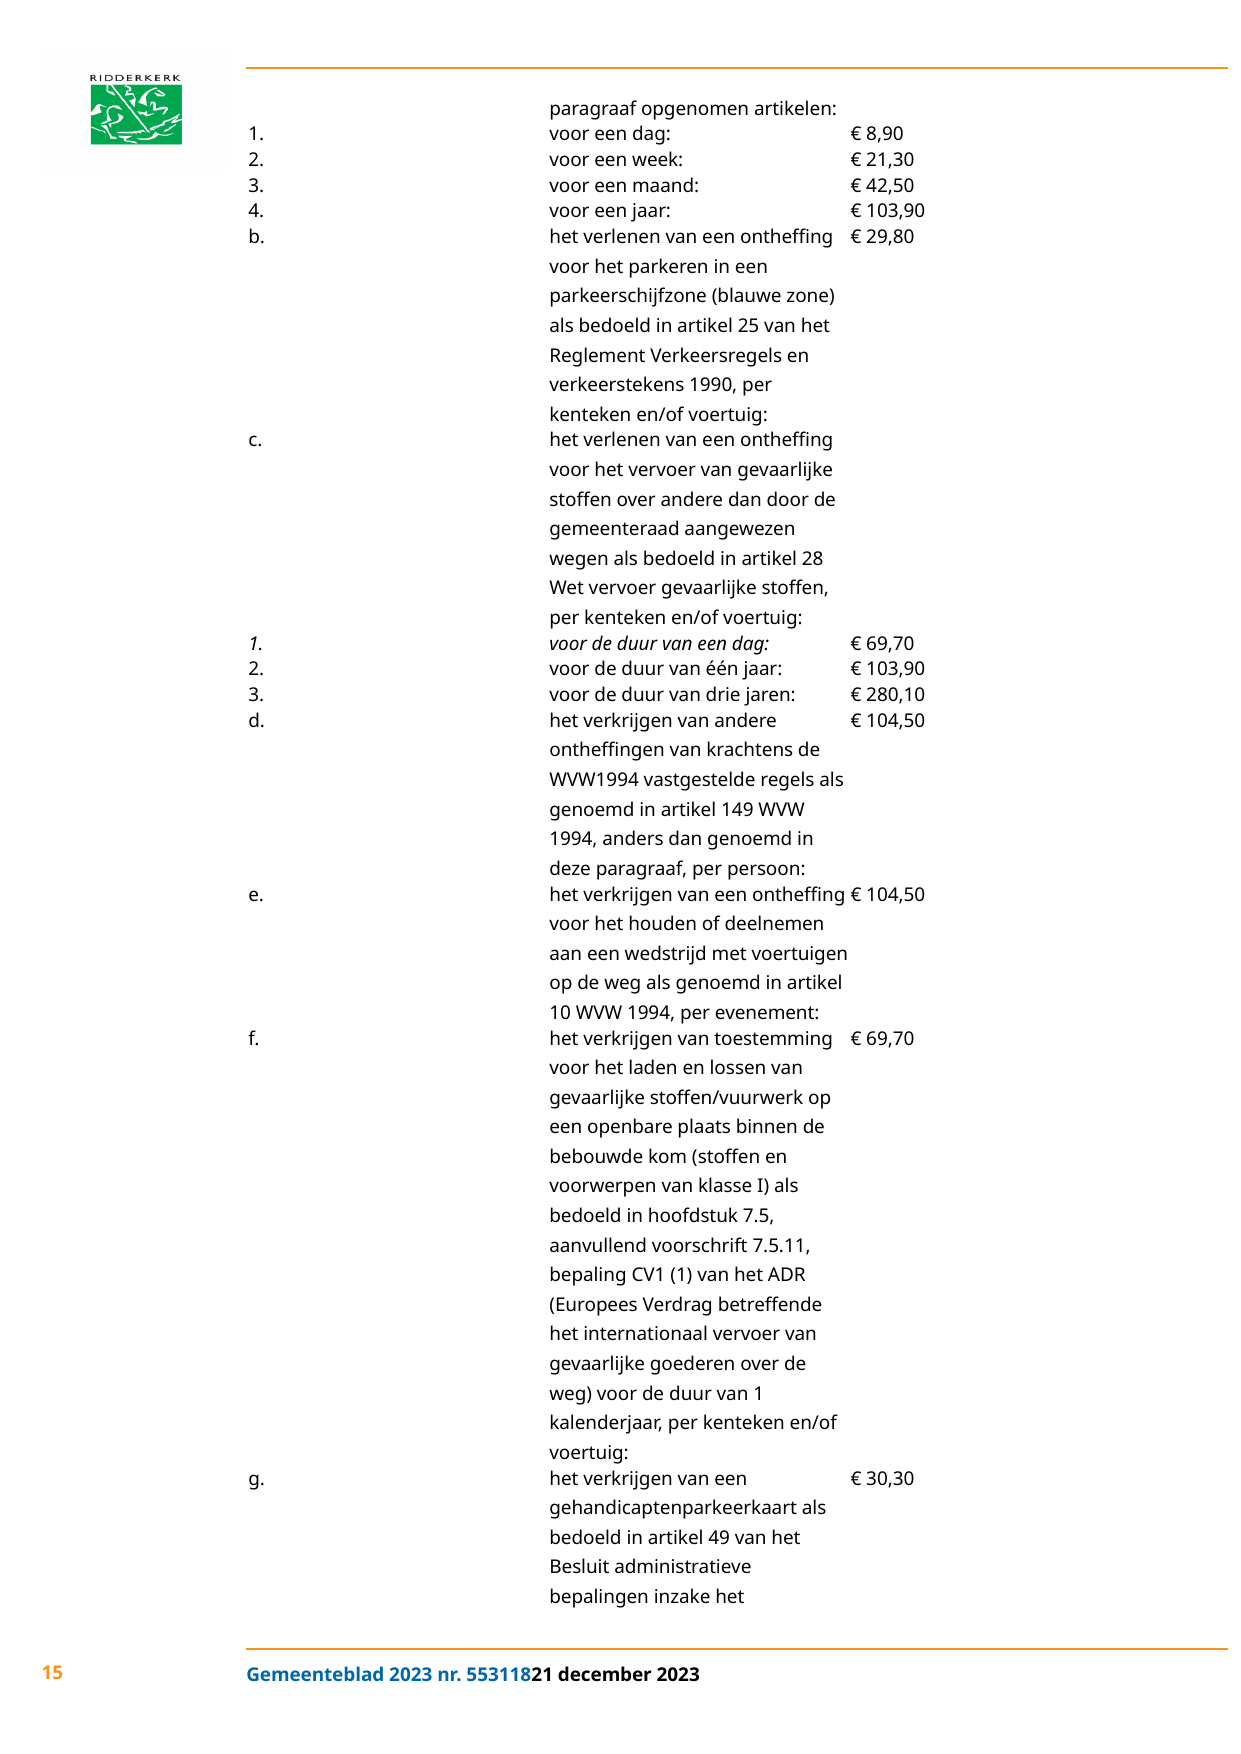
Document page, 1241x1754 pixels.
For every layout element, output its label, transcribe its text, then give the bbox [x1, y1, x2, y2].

table_cell [850, 95, 1152, 121]
table_cell d. [248, 707, 549, 881]
table_cell f. [248, 1025, 549, 1465]
table_cell 1. [248, 630, 549, 656]
table_cell b. [248, 224, 549, 427]
table_cell 1. [248, 121, 549, 146]
table_cell paragraaf opgenomen artikelen: [549, 95, 850, 121]
table_cell 3. [248, 172, 549, 198]
table_cell 2. [248, 656, 549, 681]
table_cell € 69,70 [850, 630, 1152, 656]
table_cell € 8,90 [850, 121, 1152, 146]
table_cell € 21,30 [850, 146, 1152, 172]
picture [41, 47, 231, 172]
table_cell € 69,70 [850, 1025, 1152, 1465]
table_cell € 30,30 [850, 1465, 1152, 1609]
table_cell € 104,50 [850, 707, 1152, 881]
table_cell € 103,90 [850, 656, 1152, 681]
table_cell voor de duur van één jaar: [549, 656, 850, 681]
table_cell c. [248, 427, 549, 630]
table_cell het verkrijgen van een ontheffing voor het houden of deelnemen aan een wedstrijd met voertuigen op de weg als genoemd in artikel 10 WVW 1994, per evenement: [549, 881, 850, 1025]
table_cell [248, 95, 549, 121]
table_cell [850, 427, 1152, 630]
table_cell € 104,50 [850, 881, 1152, 1025]
table_cell voor een jaar: [549, 198, 850, 223]
table_cell 4. [248, 198, 549, 223]
table_cell het verkrijgen van toestemming voor het laden en lossen van gevaarlijke stoffen/vuurwerk op een openbare plaats binnen de bebouwde kom (stoffen en voorwerpen van klasse I) als bedoeld in hoofdstuk 7.5, aanvullend voorschrift 7.5.11, bepaling CV1 (1) van het ADR (Europees Verdrag betreffende het internationaal vervoer van gevaarlijke goederen over de weg) voor de duur van 1 kalenderjaar, per kenteken en/of voertuig: [549, 1025, 850, 1465]
table_cell € 29,80 [850, 224, 1152, 427]
table_cell € 103,90 [850, 198, 1152, 223]
table_cell voor een week: [549, 146, 850, 172]
table_cell e. [248, 881, 549, 1025]
table_cell g. [248, 1465, 549, 1609]
table_cell voor de duur van een dag: [549, 630, 850, 656]
table_cell het verlenen van een ontheffing voor het vervoer van gevaarlijke stoffen over andere dan door de gemeenteraad aangewezen wegen als bedoeld in artikel 28 Wet vervoer gevaarlijke stoffen, per kenteken en/of voertuig: [549, 427, 850, 630]
table_cell 2. [248, 146, 549, 172]
table_cell voor een maand: [549, 172, 850, 198]
table_cell het verkrijgen van een gehandicaptenparkeerkaart als bedoeld in artikel 49 van het Besluit administratieve bepalingen inzake het [549, 1465, 850, 1609]
table_cell € 280,10 [850, 681, 1152, 707]
table_cell het verkrijgen van andere ontheffingen van krachtens de WVW1994 vastgestelde regels als genoemd in artikel 149 WVW 1994, anders dan genoemd in deze paragraaf, per persoon: [549, 707, 850, 881]
table_cell het verlenen van een ontheffing voor het parkeren in een parkeerschijfzone (blauwe zone) als bedoeld in artikel 25 van het Reglement Verkeersregels en verkeerstekens 1990, per kenteken en/of voertuig: [549, 224, 850, 427]
table_cell € 42,50 [850, 172, 1152, 198]
table_cell voor een dag: [549, 121, 850, 146]
table_cell 3. [248, 681, 549, 707]
table_cell voor de duur van drie jaren: [549, 681, 850, 707]
